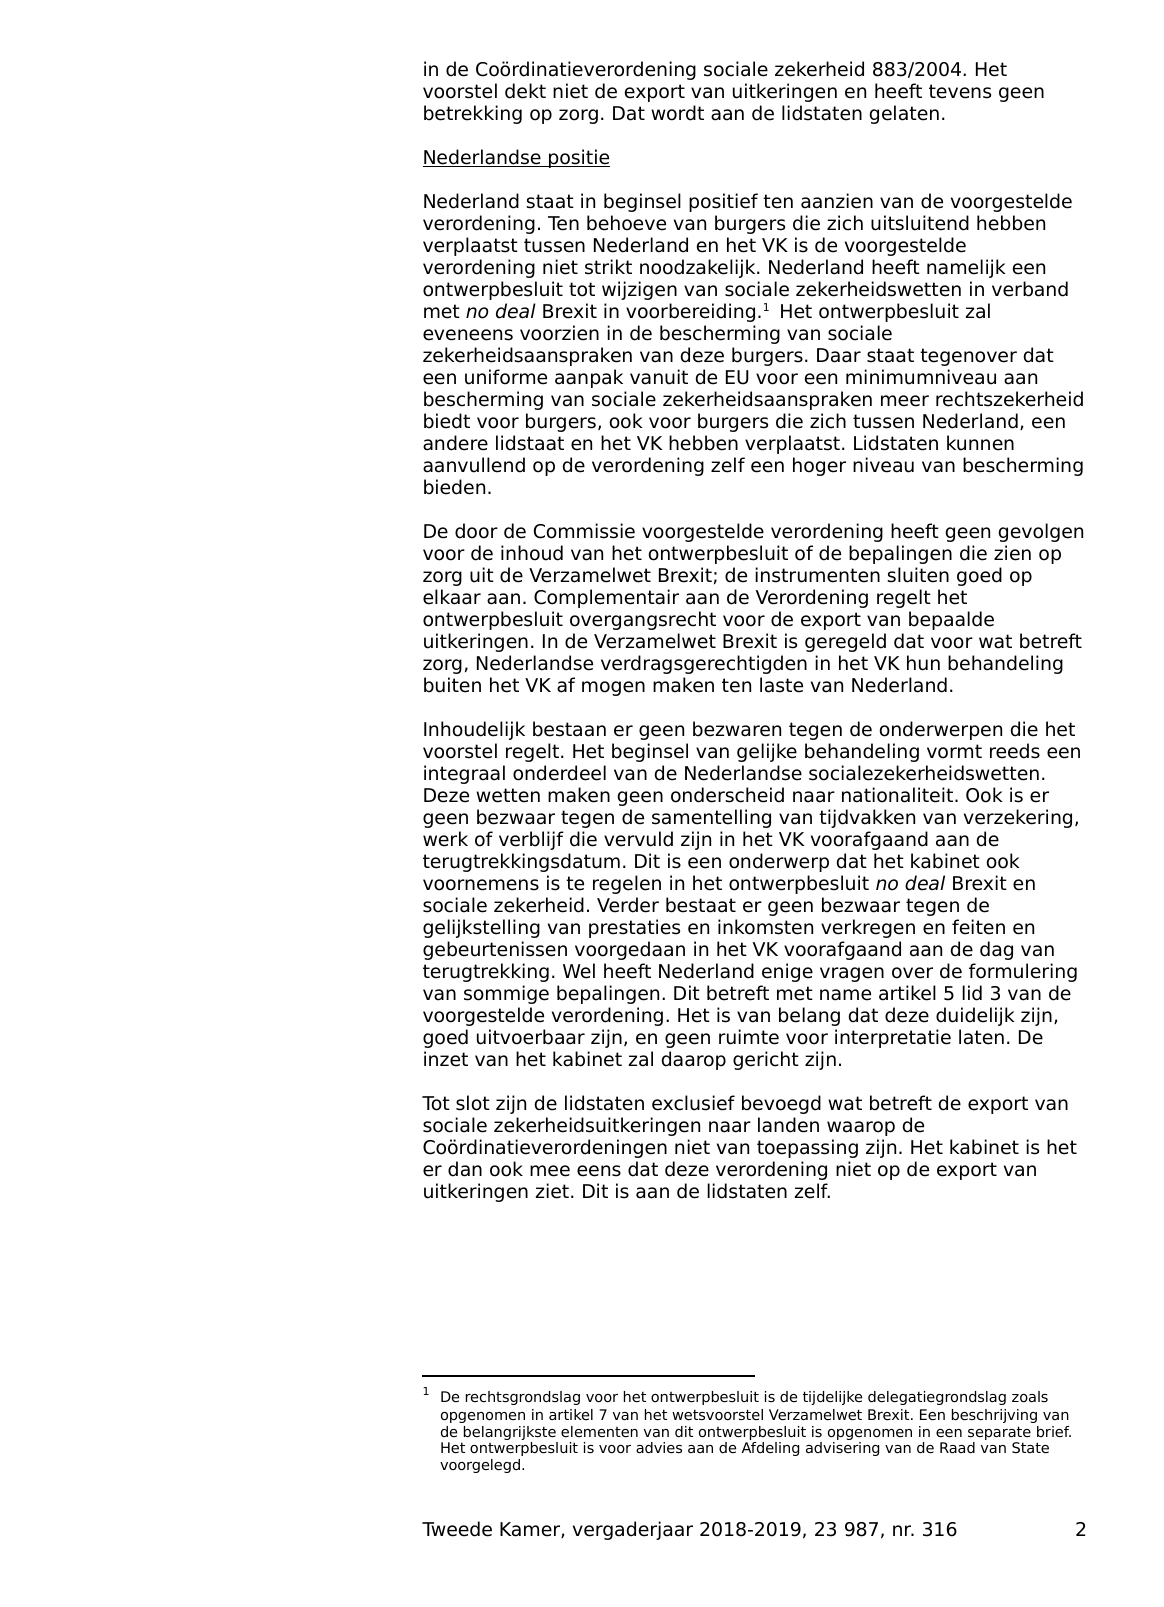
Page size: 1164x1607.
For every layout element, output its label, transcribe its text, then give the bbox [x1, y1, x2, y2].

text De rechtsgrondslag voor het ontwerpbesluit is de tijdelijke delegatiegrondslag zoals opgenomen in artikel 7 van het wetsvoorstel Verzamelwet Brexit. Een beschrijving van de belangrijkste elementen van dit ontwerpbesluit is opgenomen in een separate brief. Het ontwerpbesluit is voor advies aan de Afdeling advisering van de Raad van State voorgelegd. [422, 1385, 1087, 1474]
subtitle Nederlandse positie [422, 147, 1087, 169]
text in de Coördinatieverordening sociale zekerheid 883/2004. Het voorstel dekt niet de export van uitkeringen en heeft tevens geen betrekking op zorg. Dat wordt aan de lidstaten gelaten. [422, 59, 1087, 125]
text Inhoudelijk bestaan er geen bezwaren tegen de onderwerpen die het voorstel regelt. Het beginsel van gelijke behandeling vormt reeds een integraal onderdeel van de Nederlandse socialezekerheidswetten. Deze wetten maken geen onderscheid naar nationaliteit. Ook is er geen bezwaar tegen de samentelling van tijdvakken van verzekering, werk of verblijf die vervuld zijn in het VK voorafgaand aan de terugtrekkingsdatum. Dit is een onderwerp dat het kabinet ook voornemens is te regelen in het ontwerpbesluit no deal Brexit en sociale zekerheid. Verder bestaat er geen bezwaar tegen de gelijkstelling van prestaties en inkomsten verkregen en feiten en gebeurtenissen voorgedaan in het VK voorafgaand aan de dag van terugtrekking. Wel heeft Nederland enige vragen over de formulering van sommige bepalingen. Dit betreft met name artikel 5 lid 3 van de voorgestelde verordening. Het is van belang dat deze duidelijk zijn, goed uitvoerbaar zijn, en geen ruimte voor interpretatie laten. De inzet van het kabinet zal daarop gericht zijn. [422, 719, 1087, 1071]
text De door de Commissie voorgestelde verordening heeft geen gevolgen voor de inhoud van het ontwerpbesluit of de bepalingen die zien op zorg uit de Verzamelwet Brexit; de instrumenten sluiten goed op elkaar aan. Complementair aan de Verordening regelt het ontwerpbesluit overgangsrecht voor de export van bepaalde uitkeringen. In de Verzamelwet Brexit is geregeld dat voor wat betreft zorg, Nederlandse verdragsgerechtigden in het VK hun behandeling buiten het VK af mogen maken ten laste van Nederland. [422, 521, 1087, 697]
text Nederland staat in beginsel positief ten aanzien van de voorgestelde verordening. Ten behoeve van burgers die zich uitsluitend hebben verplaatst tussen Nederland en het VK is de voorgestelde verordening niet strikt noodzakelijk. Nederland heeft namelijk een ontwerpbesluit tot wijzigen van sociale zekerheidswetten in verband met no deal Brexit in voorbereiding. Het ontwerpbesluit zal eveneens voorzien in de bescherming van sociale zekerheidsaanspraken van deze burgers. Daar staat tegenover dat een uniforme aanpak vanuit de EU voor een minimumniveau aan bescherming van sociale zekerheidsaanspraken meer rechtszekerheid biedt voor burgers, ook voor burgers die zich tussen Nederland, een andere lidstaat en het VK hebben verplaatst. Lidstaten kunnen aanvullend op de verordening zelf een hoger niveau van bescherming bieden. [422, 191, 1087, 499]
text Tot slot zijn de lidstaten exclusief bevoegd wat betreft de export van sociale zekerheidsuitkeringen naar landen waarop de Coördinatieverordeningen niet van toepassing zijn. Het kabinet is het er dan ook mee eens dat deze verordening niet op de export van uitkeringen ziet. Dit is aan de lidstaten zelf. [422, 1093, 1087, 1203]
